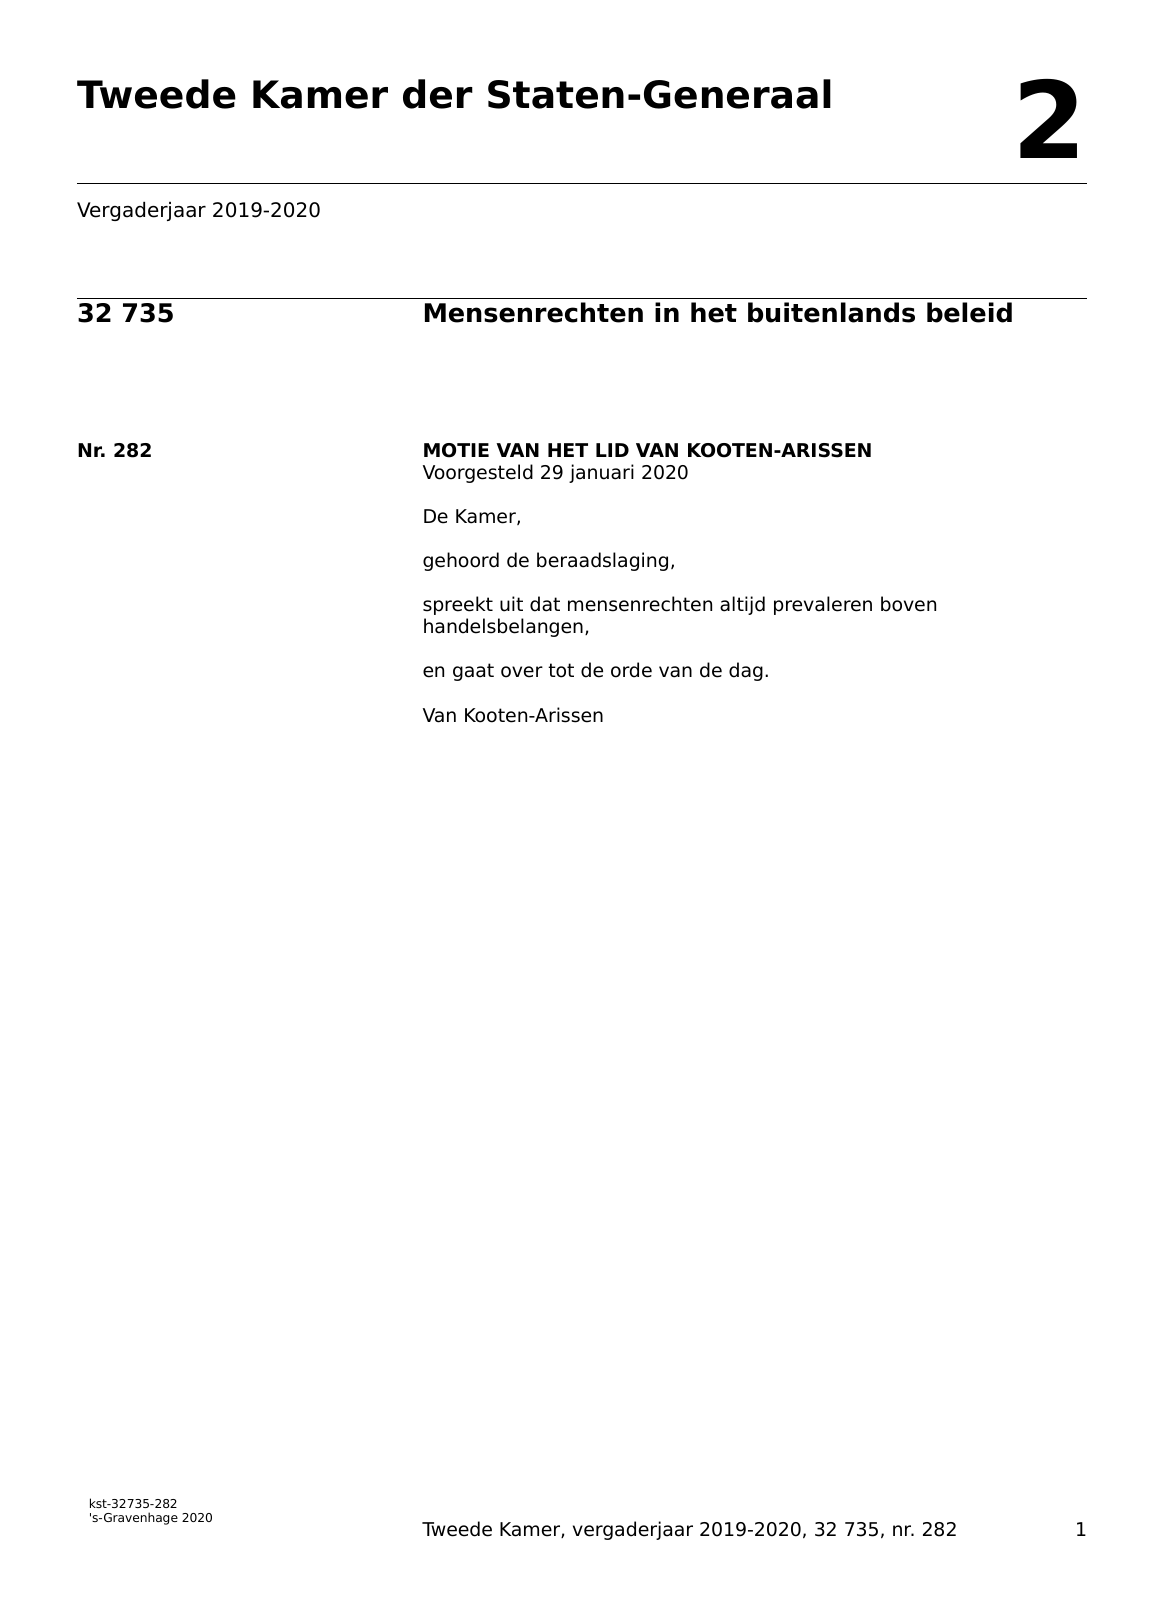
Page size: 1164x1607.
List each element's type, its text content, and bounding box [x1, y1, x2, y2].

text gehoord de beraadslaging, [422, 550, 1087, 572]
text Van Kooten-Arissen [422, 704, 1087, 726]
text kst-32735-282 [88, 1497, 323, 1511]
text Voorgesteld 29 januari 2020 [422, 462, 1087, 484]
text en gaat over tot de orde van de dag. [422, 660, 1087, 682]
table_header Tweede Kamer der Staten-Generaal [77, 59, 886, 183]
subtitle 32 735 Mensenrechten in het buitenlands beleid [77, 299, 1087, 329]
text spreekt uit dat mensenrechten altijd prevaleren boven handelsbelangen, [422, 594, 1087, 638]
table_header 2 [886, 59, 1087, 183]
table_cell Vergaderjaar 2019-2020 [77, 184, 1087, 298]
text 's-Gravenhage 2020 [88, 1511, 323, 1525]
text De Kamer, [422, 506, 1087, 528]
subtitle Nr. 282 MOTIE VAN HET LID VAN KOOTEN-ARISSEN [77, 440, 1087, 462]
